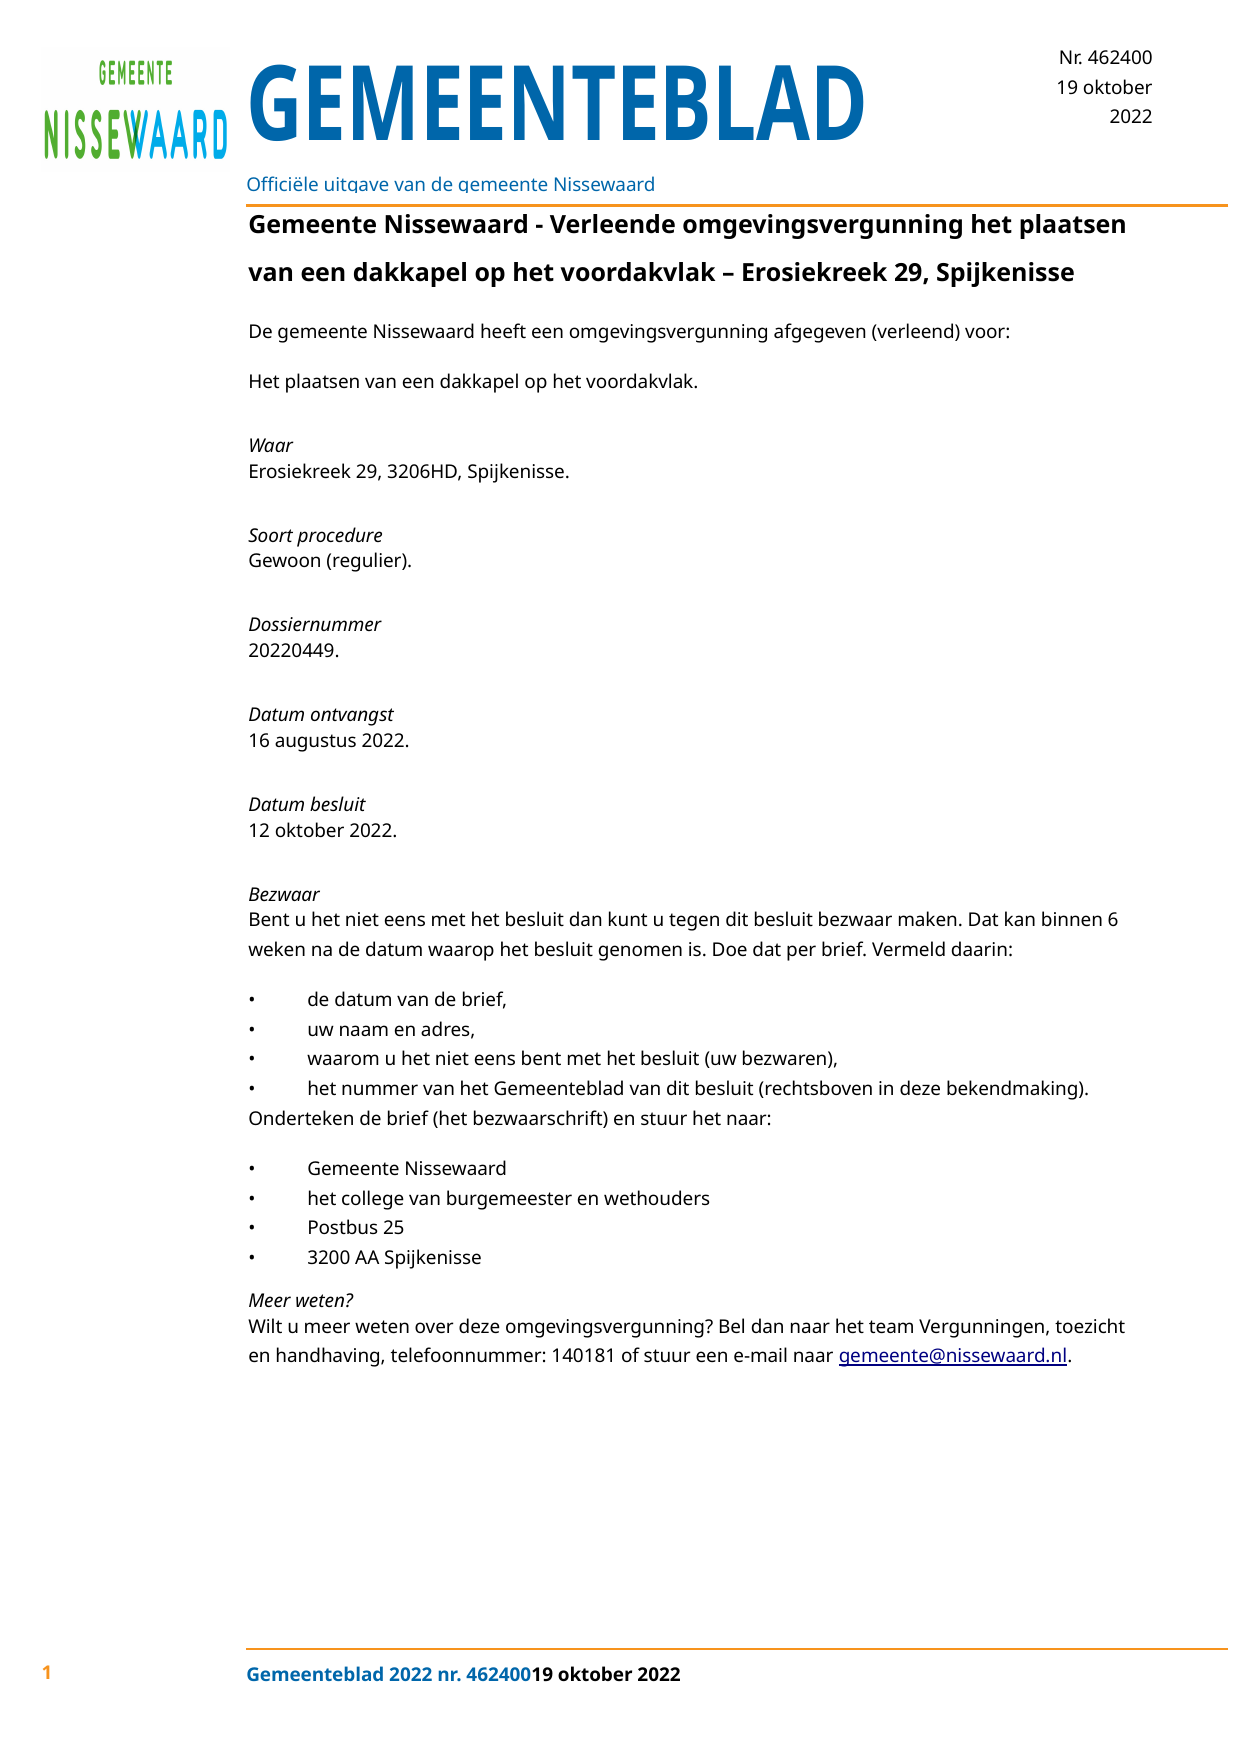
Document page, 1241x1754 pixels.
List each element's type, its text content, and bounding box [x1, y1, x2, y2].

list Postbus 25 [248, 1214, 1152, 1240]
text Dossiernummer [248, 612, 1152, 637]
text Waar [248, 432, 1152, 458]
text Datum ontvangst [248, 701, 1152, 727]
list 3200 AA Spijkenisse [248, 1244, 1152, 1270]
text Soort procedure [248, 522, 1152, 548]
text Wilt u meer weten over deze omgevingsvergunning? Bel dan naar het team Vergunningen, toezicht en handhaving, telefoonnummer: 140181 of stuur een e-mail naar gemeente@nissewaard.nl. [248, 1313, 1152, 1368]
text Bent u het niet eens met het besluit dan kunt u tegen dit besluit bezwaar maken. Dat kan binnen 6 weken na de datum waarop het besluit genomen is. Doe dat per brief. Vermeld daarin: [248, 906, 1152, 962]
text De gemeente Nissewaard heeft een omgevingsvergunning afgegeven (verleend) voor: [248, 318, 1152, 344]
list het nummer van het Gemeenteblad van dit besluit (rechtsboven in deze bekendmaking). [248, 1075, 1152, 1101]
list het college van burgemeester en wethouders [248, 1185, 1152, 1211]
text 20220449. [248, 637, 1152, 663]
list waarom u het niet eens bent met het besluit (uw bezwaren), [248, 1046, 1152, 1071]
text Bezwaar [248, 881, 1152, 906]
text Erosiekreek 29, 3206HD, Spijkenisse. [248, 458, 1152, 484]
list uw naam en adres, [248, 1016, 1152, 1042]
text Datum besluit [248, 791, 1152, 817]
text Meer weten? [248, 1287, 1152, 1313]
text 12 oktober 2022. [248, 817, 1152, 842]
text Onderteken de brief (het bezwaarschrift) en stuur het naar: [248, 1105, 1152, 1131]
text Het plaatsen van een dakkapel op het voordakvlak. [248, 368, 1152, 394]
text 16 augustus 2022. [248, 727, 1152, 753]
picture [41, 47, 231, 172]
text Gemeente Nissewaard - Verleende omgevingsvergunning het plaatsen van een dakkapel op het voordakvlak – Erosiekreek 29, Spijkenisse [248, 207, 1152, 288]
text Gewoon (regulier). [248, 548, 1152, 573]
list Gemeente Nissewaard [248, 1155, 1152, 1181]
list de datum van de brief, [248, 986, 1152, 1012]
